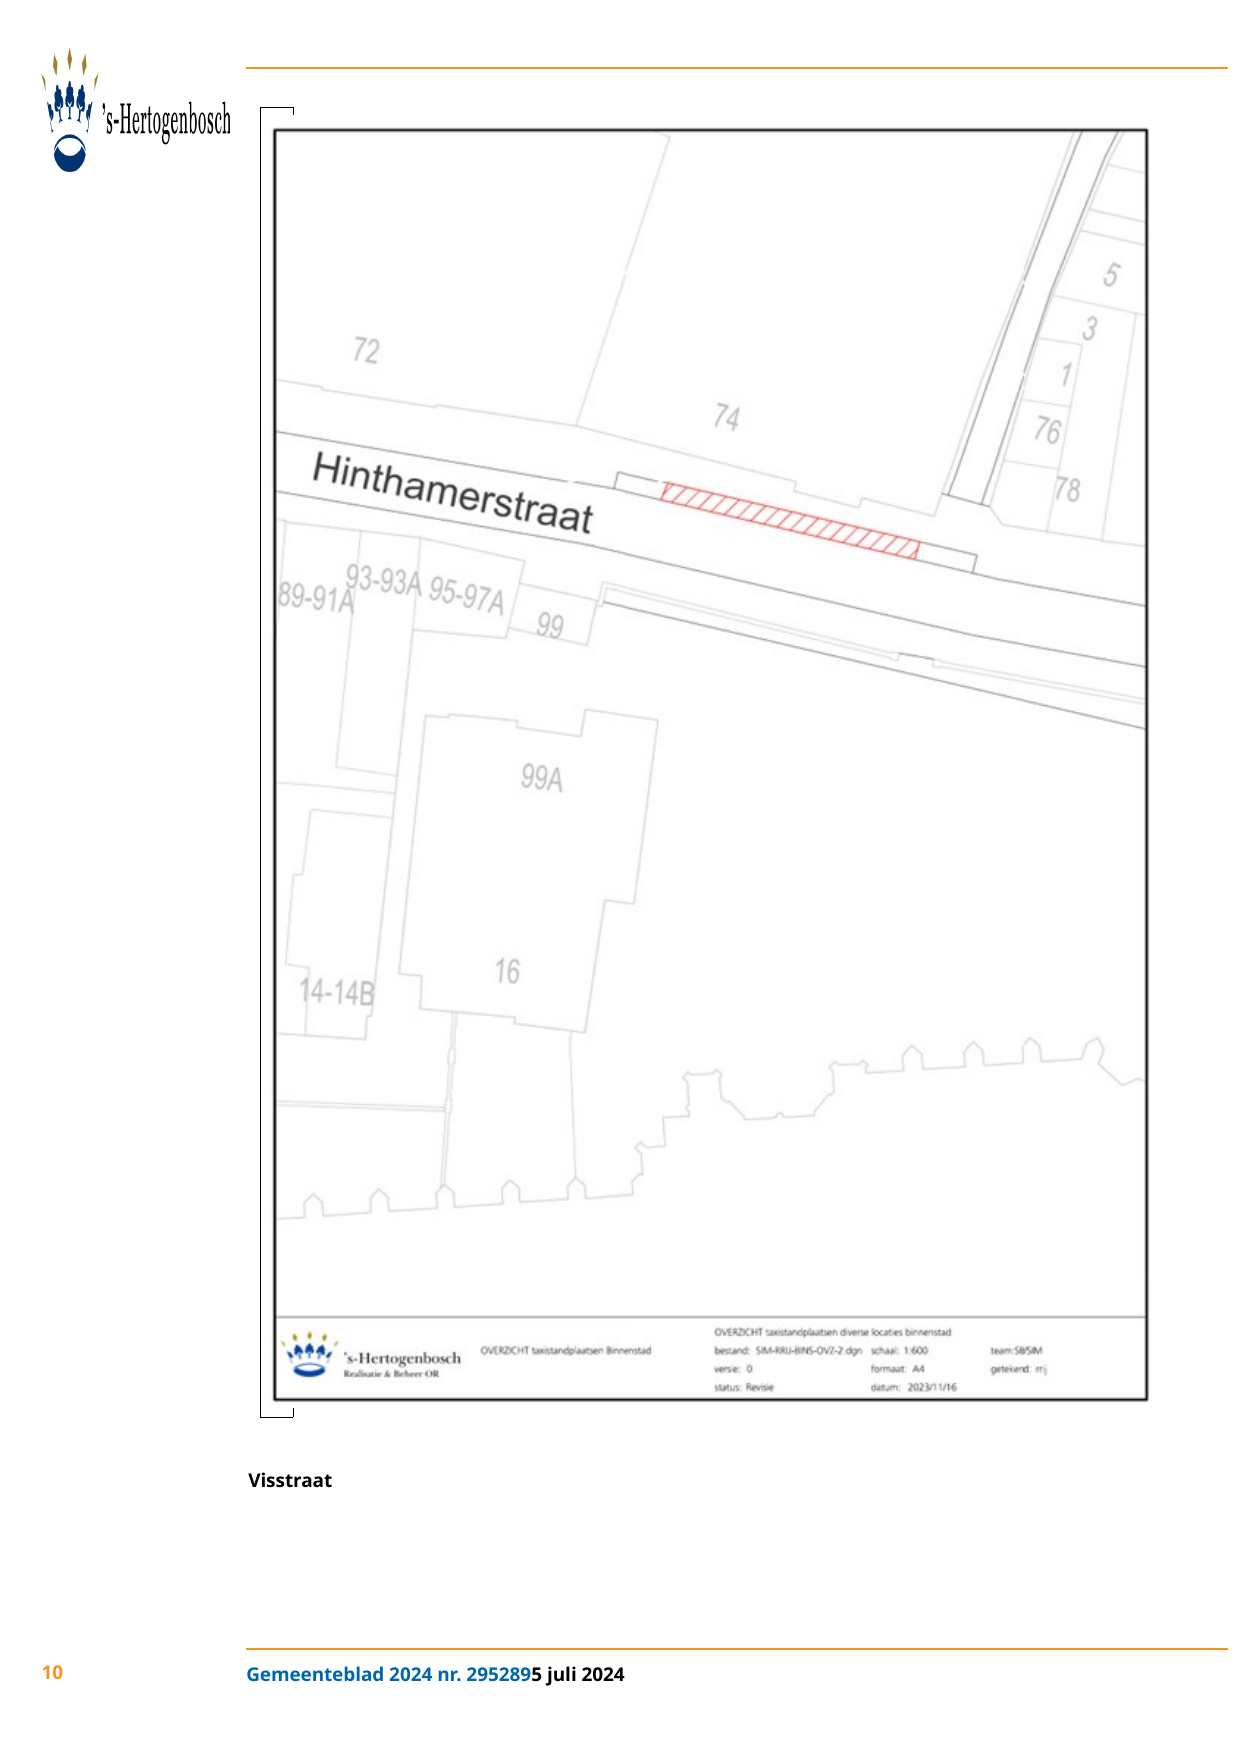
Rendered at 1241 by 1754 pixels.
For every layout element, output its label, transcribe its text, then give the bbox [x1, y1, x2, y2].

picture [268, 115, 1155, 1408]
picture [41, 47, 231, 172]
text Visstraat [248, 1468, 1152, 1493]
